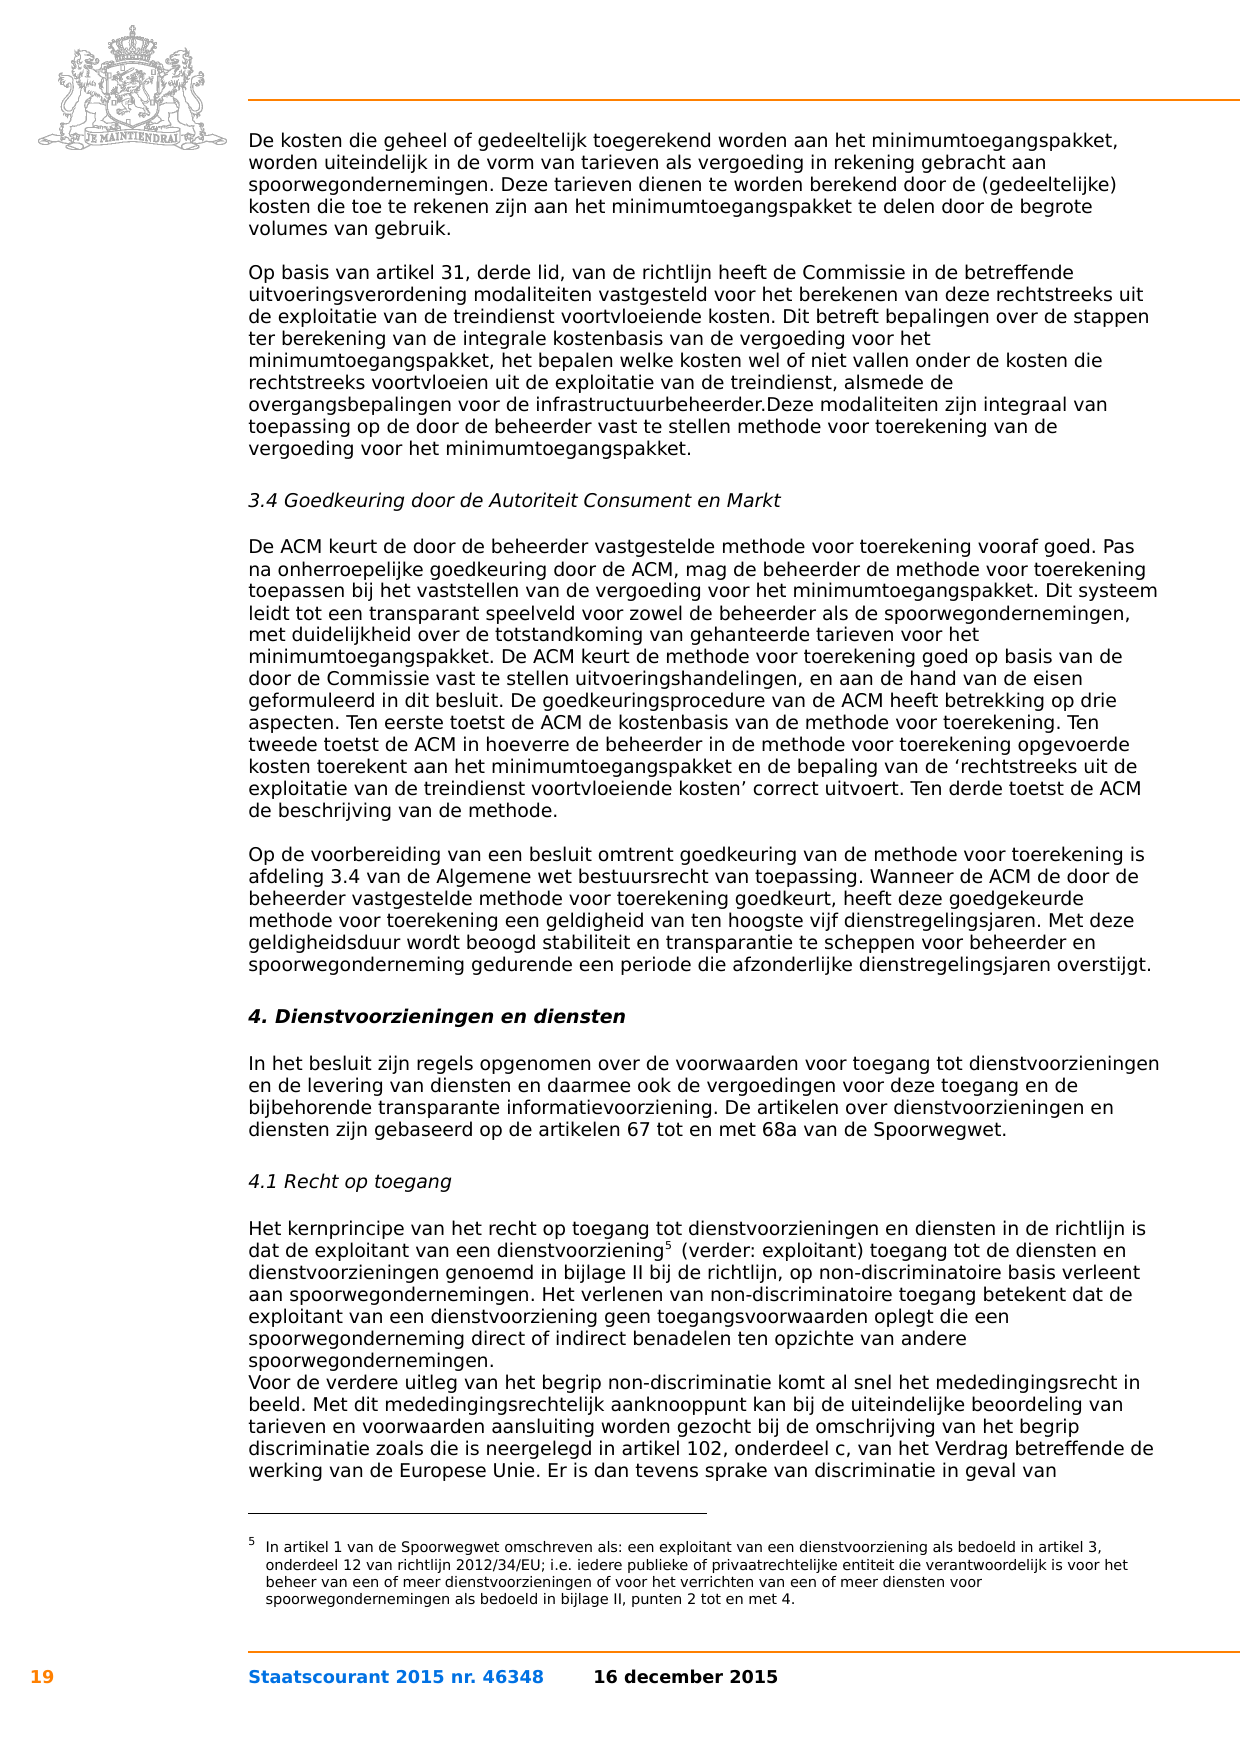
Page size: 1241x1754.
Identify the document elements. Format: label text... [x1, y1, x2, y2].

text Het kernprincipe van het recht op toegang tot dienstvoorzieningen en diensten in de richtlijn is dat de exploitant van een dienstvoorziening (verder: exploitant) toegang tot de diensten en dienstvoorzieningen genoemd in bijlage II bij de richtlijn, op non-discriminatoire basis verleent aan spoorwegondernemingen. Het verlenen van non-discriminatoire toegang betekent dat de exploitant van een dienstvoorziening geen toegangsvoorwaarden oplegt die een spoorwegonderneming direct of indirect benadelen ten opzichte van andere spoorwegondernemingen. [248, 1218, 1163, 1372]
text Op basis van artikel 31, derde lid, van de richtlijn heeft de Commissie in de betreffende uitvoeringsverordening modaliteiten vastgesteld voor het berekenen van deze rechtstreeks uit de exploitatie van de treindienst voortvloeiende kosten. Dit betreft bepalingen over de stappen ter berekening van de integrale kostenbasis van de vergoeding voor het minimumtoegangspakket, het bepalen welke kosten wel of niet vallen onder de kosten die rechtstreeks voortvloeien uit de exploitatie van de treindienst, alsmede de overgangsbepalingen voor de infrastructuurbeheerder.Deze modaliteiten zijn integraal van toepassing op de door de beheerder vast te stellen methode voor toerekening van de vergoeding voor het minimumtoegangspakket. [248, 262, 1163, 459]
text Voor de verdere uitleg van het begrip non-discriminatie komt al snel het mededingingsrecht in beeld. Met dit mededingingsrechtelijk aanknooppunt kan bij de uiteindelijke beoordeling van tarieven en voorwaarden aansluiting worden gezocht bij de omschrijving van het begrip discriminatie zoals die is neergelegd in artikel 102, onderdeel c, van het Verdrag betreffende de werking van de Europese Unie. Er is dan tevens sprake van discriminatie in geval van [248, 1372, 1163, 1482]
subtitle 3.4 Goedkeuring door de Autoriteit Consument en Markt [248, 489, 1163, 511]
picture [38, 25, 227, 150]
subtitle 4.1 Recht op toegang [248, 1171, 1163, 1193]
text De ACM keurt de door de beheerder vastgestelde methode voor toerekening vooraf goed. Pas na onherroepelijke goedkeuring door de ACM, mag de beheerder de methode voor toerekening toepassen bij het vaststellen van de vergoeding voor het minimumtoegangspakket. Dit systeem leidt tot een transparant speelveld voor zowel de beheerder als de spoorwegondernemingen, met duidelijkheid over de totstandkoming van gehanteerde tarieven voor het minimumtoegangspakket. De ACM keurt de methode voor toerekening goed op basis van de door de Commissie vast te stellen uitvoeringshandelingen, en aan de hand van de eisen geformuleerd in dit besluit. De goedkeuringsprocedure van de ACM heeft betrekking op drie aspecten. Ten eerste toetst de ACM de kostenbasis van de methode voor toerekening. Ten tweede toetst de ACM in hoeverre de beheerder in de methode voor toerekening opgevoerde kosten toerekent aan het minimumtoegangspakket en de bepaling van de ‘rechtstreeks uit de exploitatie van de treindienst voortvloeiende kosten’ correct uitvoert. Ten derde toetst de ACM de beschrijving van de methode. [248, 536, 1163, 822]
text De kosten die geheel of gedeeltelijk toegerekend worden aan het minimumtoegangspakket, worden uiteindelijk in de vorm van tarieven als vergoeding in rekening gebracht aan spoorwegondernemingen. Deze tarieven dienen te worden berekend door de (gedeeltelijke) kosten die toe te rekenen zijn aan het minimumtoegangspakket te delen door de begrote volumes van gebruik. [248, 130, 1163, 240]
text In artikel 1 van de Spoorwegwet omschreven als: een exploitant van een dienstvoorziening als bedoeld in artikel 3, onderdeel 12 van richtlijn 2012/34/EU; i.e. iedere publieke of privaatrechtelijke entiteit die verantwoordelijk is voor het beheer van een of meer dienstvoorzieningen of voor het verrichten van een of meer diensten voor spoorwegondernemingen als bedoeld in bijlage II, punten 2 tot en met 4. [248, 1535, 1163, 1608]
text In het besluit zijn regels opgenomen over de voorwaarden voor toegang tot dienstvoorzieningen en de levering van diensten en daarmee ook de vergoedingen voor deze toegang en de bijbehorende transparante informatievoorziening. De artikelen over dienstvoorzieningen en diensten zijn gebaseerd op de artikelen 67 tot en met 68a van de Spoorwegwet. [248, 1053, 1163, 1141]
subtitle 4. Dienstvoorzieningen en diensten [248, 1006, 1163, 1028]
text Op de voorbereiding van een besluit omtrent goedkeuring van de methode voor toerekening is afdeling 3.4 van de Algemene wet bestuursrecht van toepassing. Wanneer de ACM de door de beheerder vastgestelde methode voor toerekening goedkeurt, heeft deze goedgekeurde methode voor toerekening een geldigheid van ten hoogste vijf dienstregelingsjaren. Met deze geldigheidsduur wordt beoogd stabiliteit en transparantie te scheppen voor beheerder en spoorwegonderneming gedurende een periode die afzonderlijke dienstregelingsjaren overstijgt. [248, 844, 1163, 976]
